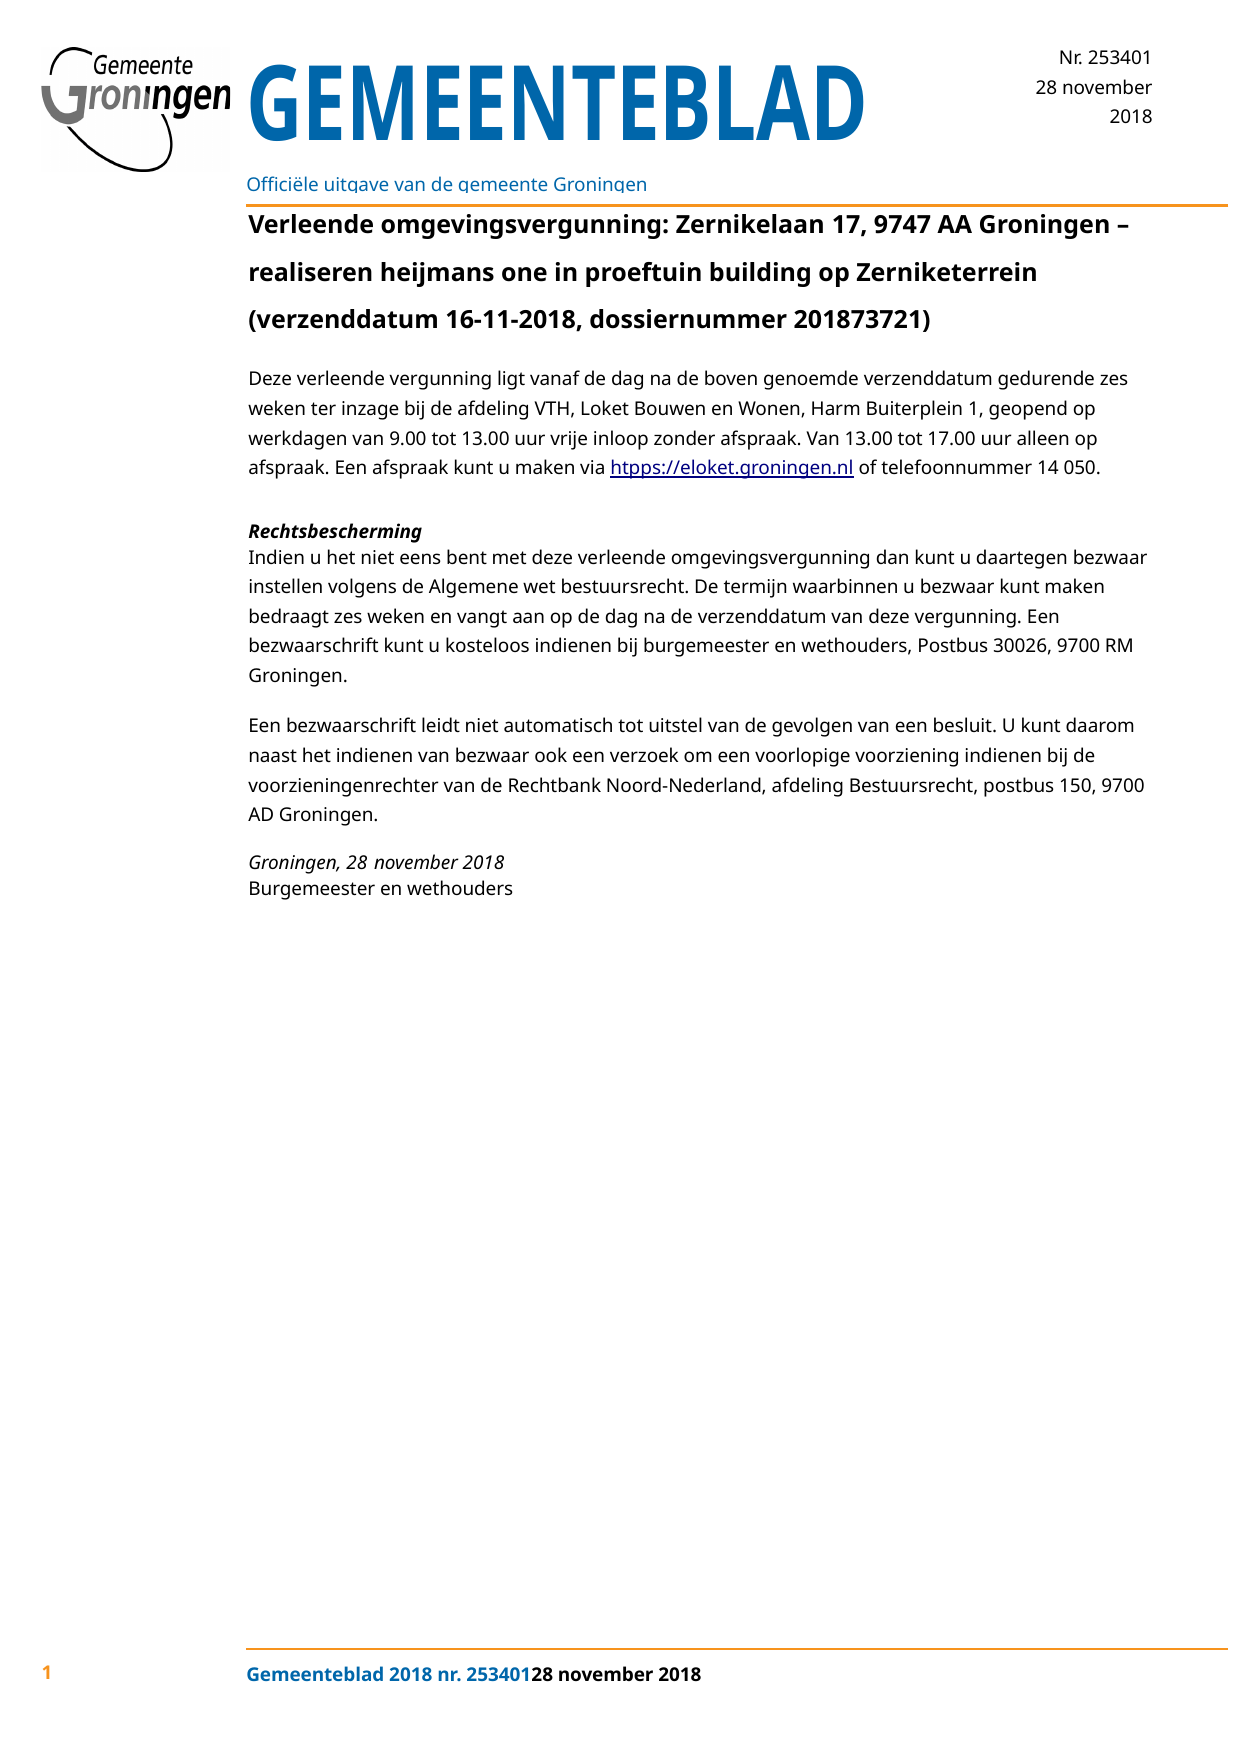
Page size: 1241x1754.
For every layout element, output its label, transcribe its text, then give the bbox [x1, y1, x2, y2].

text Burgemeester en wethouders [248, 875, 1152, 901]
text Rechtsbescherming [248, 518, 1152, 544]
text Een bezwaarschrift leidt niet automatisch tot uitstel van de gevolgen van een besluit. U kunt daarom naast het indienen van bezwaar ook een verzoek om een voorlopige voorziening indienen bij de voorzieningenrechter van de Rechtbank Noord-Nederland, afdeling Bestuursrecht, postbus 150, 9700 AD Groningen. [248, 713, 1152, 827]
text Groningen, 28 november 2018 [248, 849, 1152, 875]
text Verleende omgevingsvergunning: Zernikelaan 17, 9747 AA Groningen – realiseren heijmans one in proeftuin building op Zerniketerrein (verzenddatum 16-11-2018, dossiernummer 201873721) [248, 207, 1152, 336]
text Indien u het niet eens bent met deze verleende omgevingsvergunning dan kunt u daartegen bezwaar instellen volgens de Algemene wet bestuursrecht. De termijn waarbinnen u bezwaar kunt maken bedraagt zes weken en vangt aan op de dag na de verzenddatum van deze vergunning. Een bezwaarschrift kunt u kosteloos indienen bij burgemeester en wethouders, Postbus 30026, 9700 RM Groningen. [248, 544, 1152, 688]
text Deze verleende vergunning ligt vanaf de dag na de boven genoemde verzenddatum gedurende zes weken ter inzage bij de afdeling VTH, Loket Bouwen en Wonen, Harm Buiterplein 1, geopend op werkdagen van 9.00 tot 13.00 uur vrije inloop zonder afspraak. Van 13.00 tot 17.00 uur alleen op afspraak. Een afspraak kunt u maken via htpps://eloket.groningen.nl of telefoonnummer 14 050. [248, 366, 1152, 480]
picture [41, 47, 231, 172]
